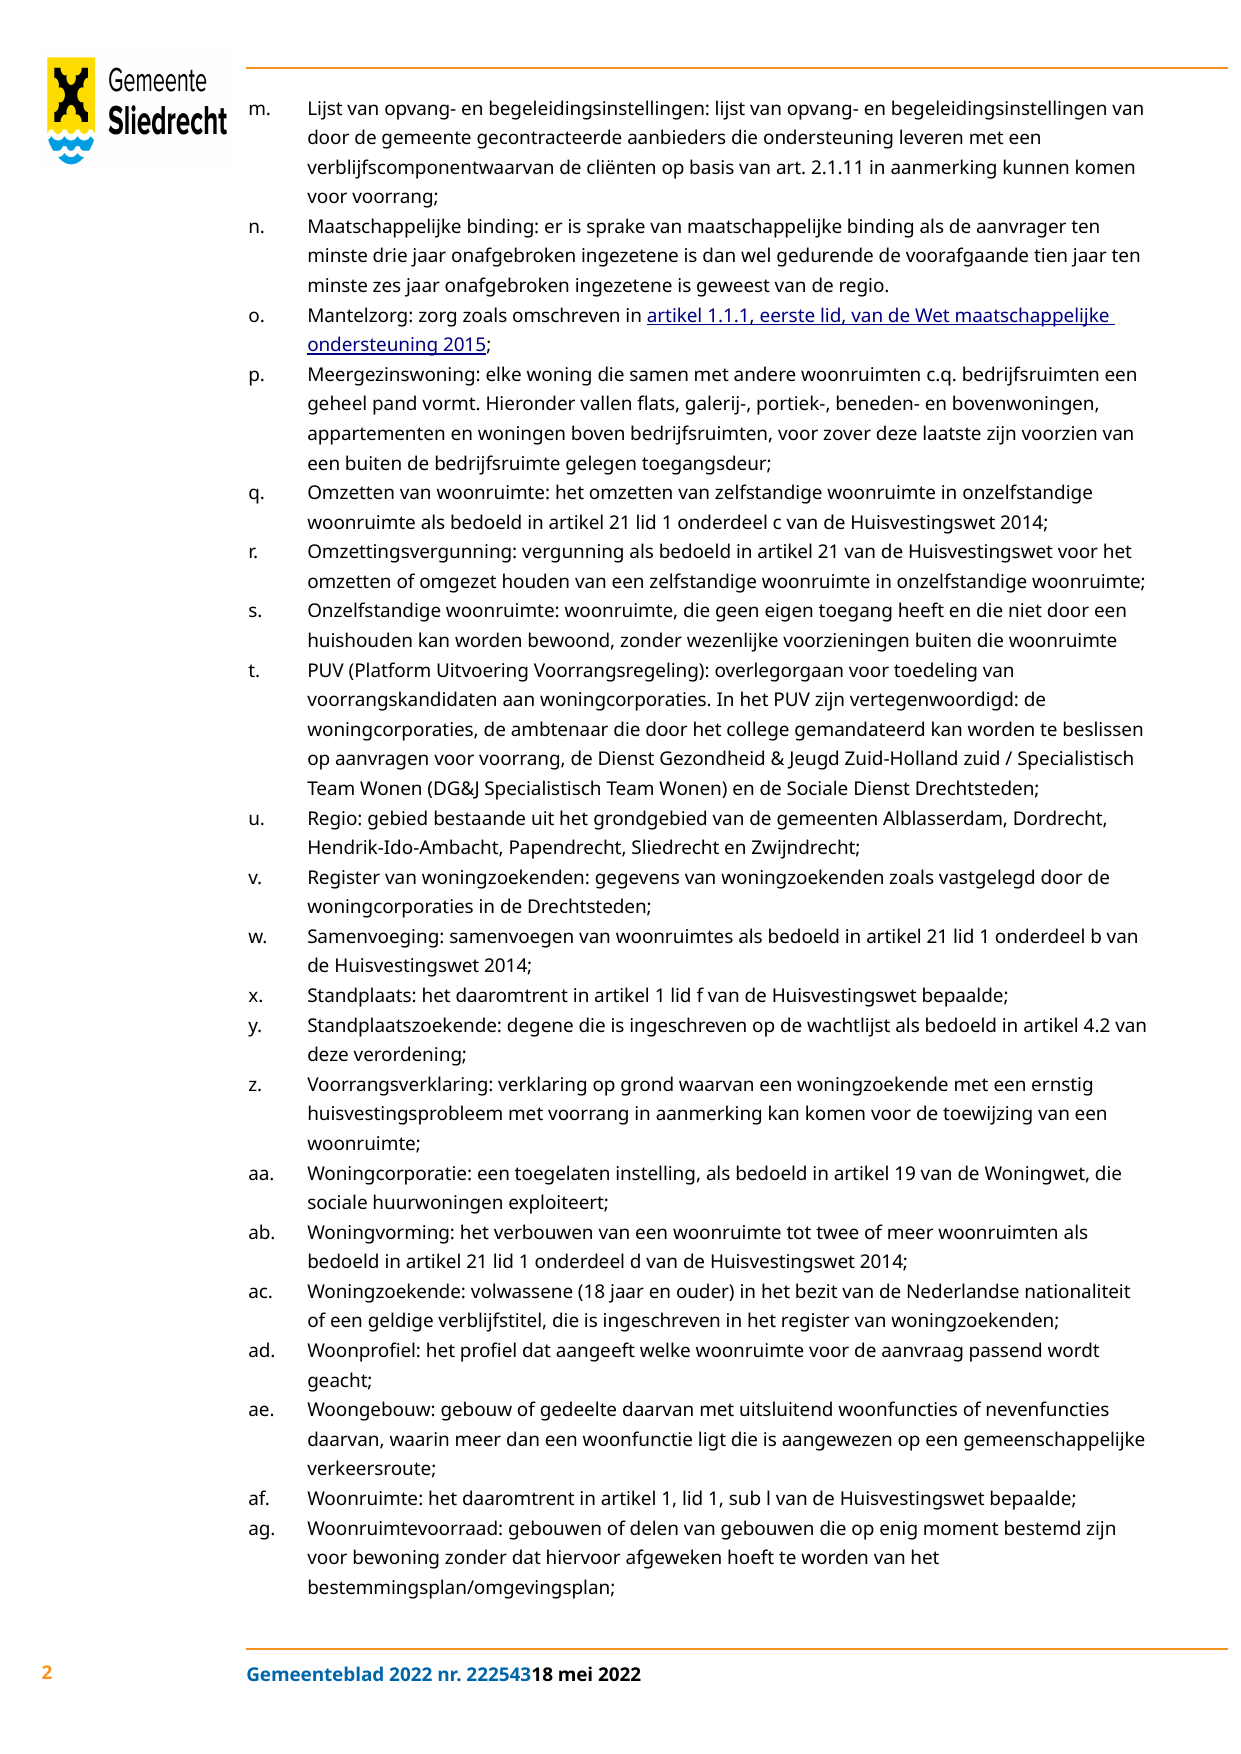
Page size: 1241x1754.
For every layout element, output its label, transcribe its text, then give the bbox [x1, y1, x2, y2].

list Woonruimtevoorraad: gebouwen of delen van gebouwen die op enig moment bestemd zijn voor bewoning zonder dat hiervoor afgeweken hoeft te worden van het bestemmingsplan/omgevingsplan; [248, 1515, 1152, 1600]
list Woongebouw: gebouw of gedeelte daarvan met uitsluitend woonfuncties of nevenfuncties daarvan, waarin meer dan een woonfunctie ligt die is aangewezen op een gemeenschappelijke verkeersroute; [248, 1396, 1152, 1481]
list Woningcorporatie: een toegelaten instelling, als bedoeld in artikel 19 van de Woningwet, die sociale huurwoningen exploiteert; [248, 1160, 1152, 1215]
list Woningvorming: het verbouwen van een woonruimte tot twee of meer woonruimten als bedoeld in artikel 21 lid 1 onderdeel d van de Huisvestingswet 2014; [248, 1219, 1152, 1274]
list Woonprofiel: het profiel dat aangeeft welke woonruimte voor de aanvraag passend wordt geacht; [248, 1337, 1152, 1393]
list Mantelzorg: zorg zoals omschreven in artikel 1.1.1, eerste lid, van de Wet maatschappelijke ondersteuning 2015; [248, 302, 1152, 357]
list Standplaatszoekende: degene die is ingeschreven op de wachtlijst als bedoeld in artikel 4.2 van deze verordening; [248, 1012, 1152, 1067]
picture [41, 47, 231, 172]
list Register van woningzoekenden: gegevens van woningzoekenden zoals vastgelegd door de woningcorporaties in de Drechtsteden; [248, 864, 1152, 919]
list Regio: gebied bestaande uit het grondgebied van de gemeenten Alblasserdam, Dordrecht, Hendrik-Ido-Ambacht, Papendrecht, Sliedrecht en Zwijndrecht; [248, 805, 1152, 860]
list Omzetten van woonruimte: het omzetten van zelfstandige woonruimte in onzelfstandige woonruimte als bedoeld in artikel 21 lid 1 onderdeel c van de Huisvestingswet 2014; [248, 479, 1152, 535]
list Lijst van opvang- en begeleidingsinstellingen: lijst van opvang- en begeleidingsinstellingen van door de gemeente gecontracteerde aanbieders die ondersteuning leveren met een verblijfscomponentwaarvan de cliënten op basis van art. 2.1.11 in aanmerking kunnen komen voor voorrang; [248, 95, 1152, 209]
list Samenvoeging: samenvoegen van woonruimtes als bedoeld in artikel 21 lid 1 onderdeel b van de Huisvestingswet 2014; [248, 923, 1152, 978]
list Omzettingsvergunning: vergunning als bedoeld in artikel 21 van de Huisvestingswet voor het omzetten of omgezet houden van een zelfstandige woonruimte in onzelfstandige woonruimte; [248, 538, 1152, 594]
list Woningzoekende: volwassene (18 jaar en ouder) in het bezit van de Nederlandse nationaliteit of een geldige verblijfstitel, die is ingeschreven in het register van woningzoekenden; [248, 1278, 1152, 1333]
list Meergezinswoning: elke woning die samen met andere woonruimten c.q. bedrijfsruimten een geheel pand vormt. Hieronder vallen flats, galerij-, portiek-, beneden- en bovenwoningen, appartementen en woningen boven bedrijfsruimten, voor zover deze laatste zijn voorzien van een buiten de bedrijfsruimte gelegen toegangsdeur; [248, 361, 1152, 476]
list Onzelfstandige woonruimte: woonruimte, die geen eigen toegang heeft en die niet door een huishouden kan worden bewoond, zonder wezenlijke voorzieningen buiten die woonruimte [248, 598, 1152, 653]
list Voorrangsverklaring: verklaring op grond waarvan een woningzoekende met een ernstig huisvestingsprobleem met voorrang in aanmerking kan komen voor de toewijzing van een woonruimte; [248, 1071, 1152, 1156]
list Maatschappelijke binding: er is sprake van maatschappelijke binding als de aanvrager ten minste drie jaar onafgebroken ingezetene is dan wel gedurende de voorafgaande tien jaar ten minste zes jaar onafgebroken ingezetene is geweest van de regio. [248, 213, 1152, 298]
list PUV (Platform Uitvoering Voorrangsregeling): overlegorgaan voor toedeling van voorrangskandidaten aan woningcorporaties. In het PUV zijn vertegenwoordigd: de woningcorporaties, de ambtenaar die door het college gemandateerd kan worden te beslissen op aanvragen voor voorrang, de Dienst Gezondheid & Jeugd Zuid-Holland zuid / Specialistisch Team Wonen (DG&J Specialistisch Team Wonen) en de Sociale Dienst Drechtsteden; [248, 657, 1152, 801]
list Woonruimte: het daaromtrent in artikel 1, lid 1, sub l van de Huisvestingswet bepaalde; [248, 1485, 1152, 1511]
list Standplaats: het daaromtrent in artikel 1 lid f van de Huisvestingswet bepaalde; [248, 982, 1152, 1008]
